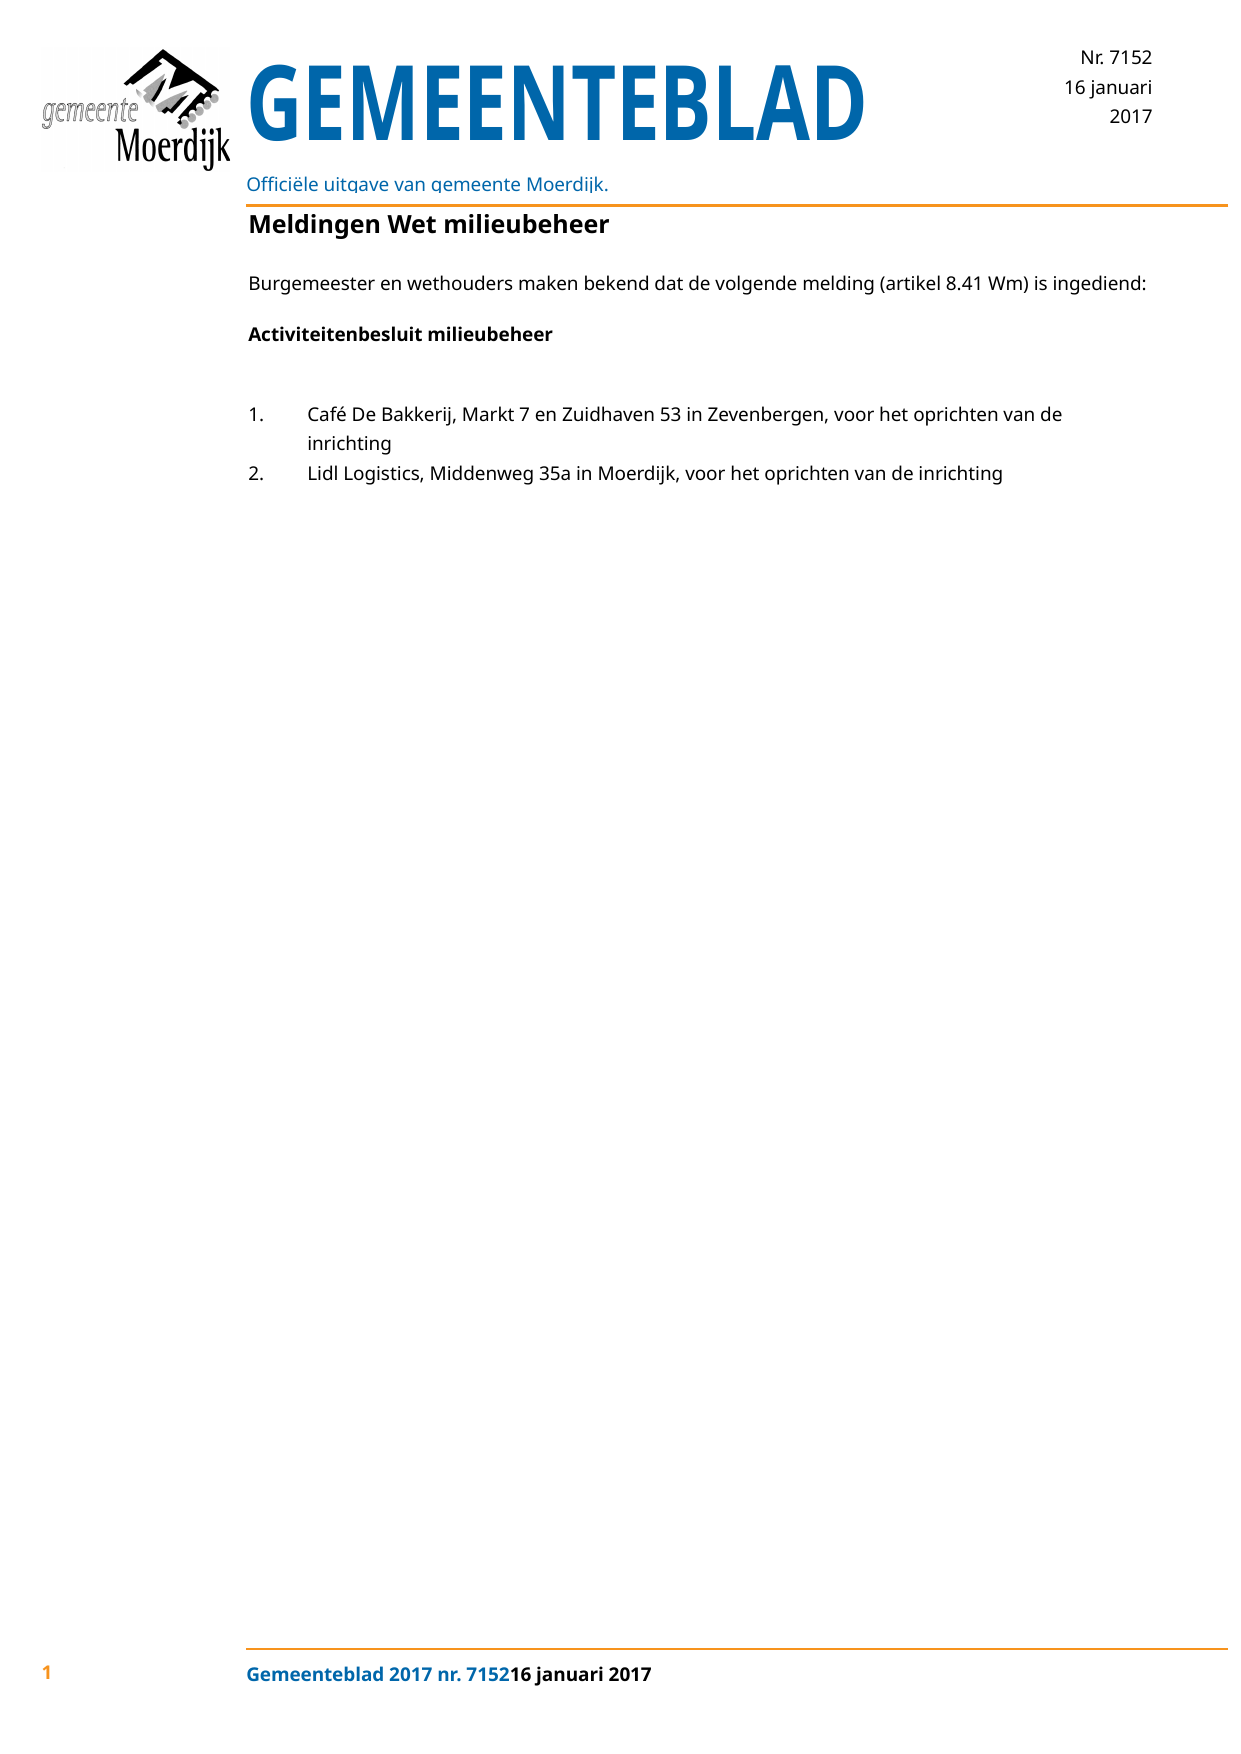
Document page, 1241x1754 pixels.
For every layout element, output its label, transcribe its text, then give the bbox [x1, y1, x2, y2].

text Burgemeester en wethouders maken bekend dat de volgende melding (artikel 8.41 Wm) is ingediend: [248, 270, 1152, 296]
list Café De Bakkerij, Markt 7 en Zuidhaven 53 in Zevenbergen, voor het oprichten van de inrichting [248, 401, 1152, 456]
picture [41, 47, 231, 172]
text Activiteitenbesluit milieubeheer [248, 321, 1152, 346]
list Lidl Logistics, Middenweg 35a in Moerdijk, voor het oprichten van de inrichting [248, 460, 1152, 486]
text Meldingen Wet milieubeheer [248, 207, 1152, 241]
